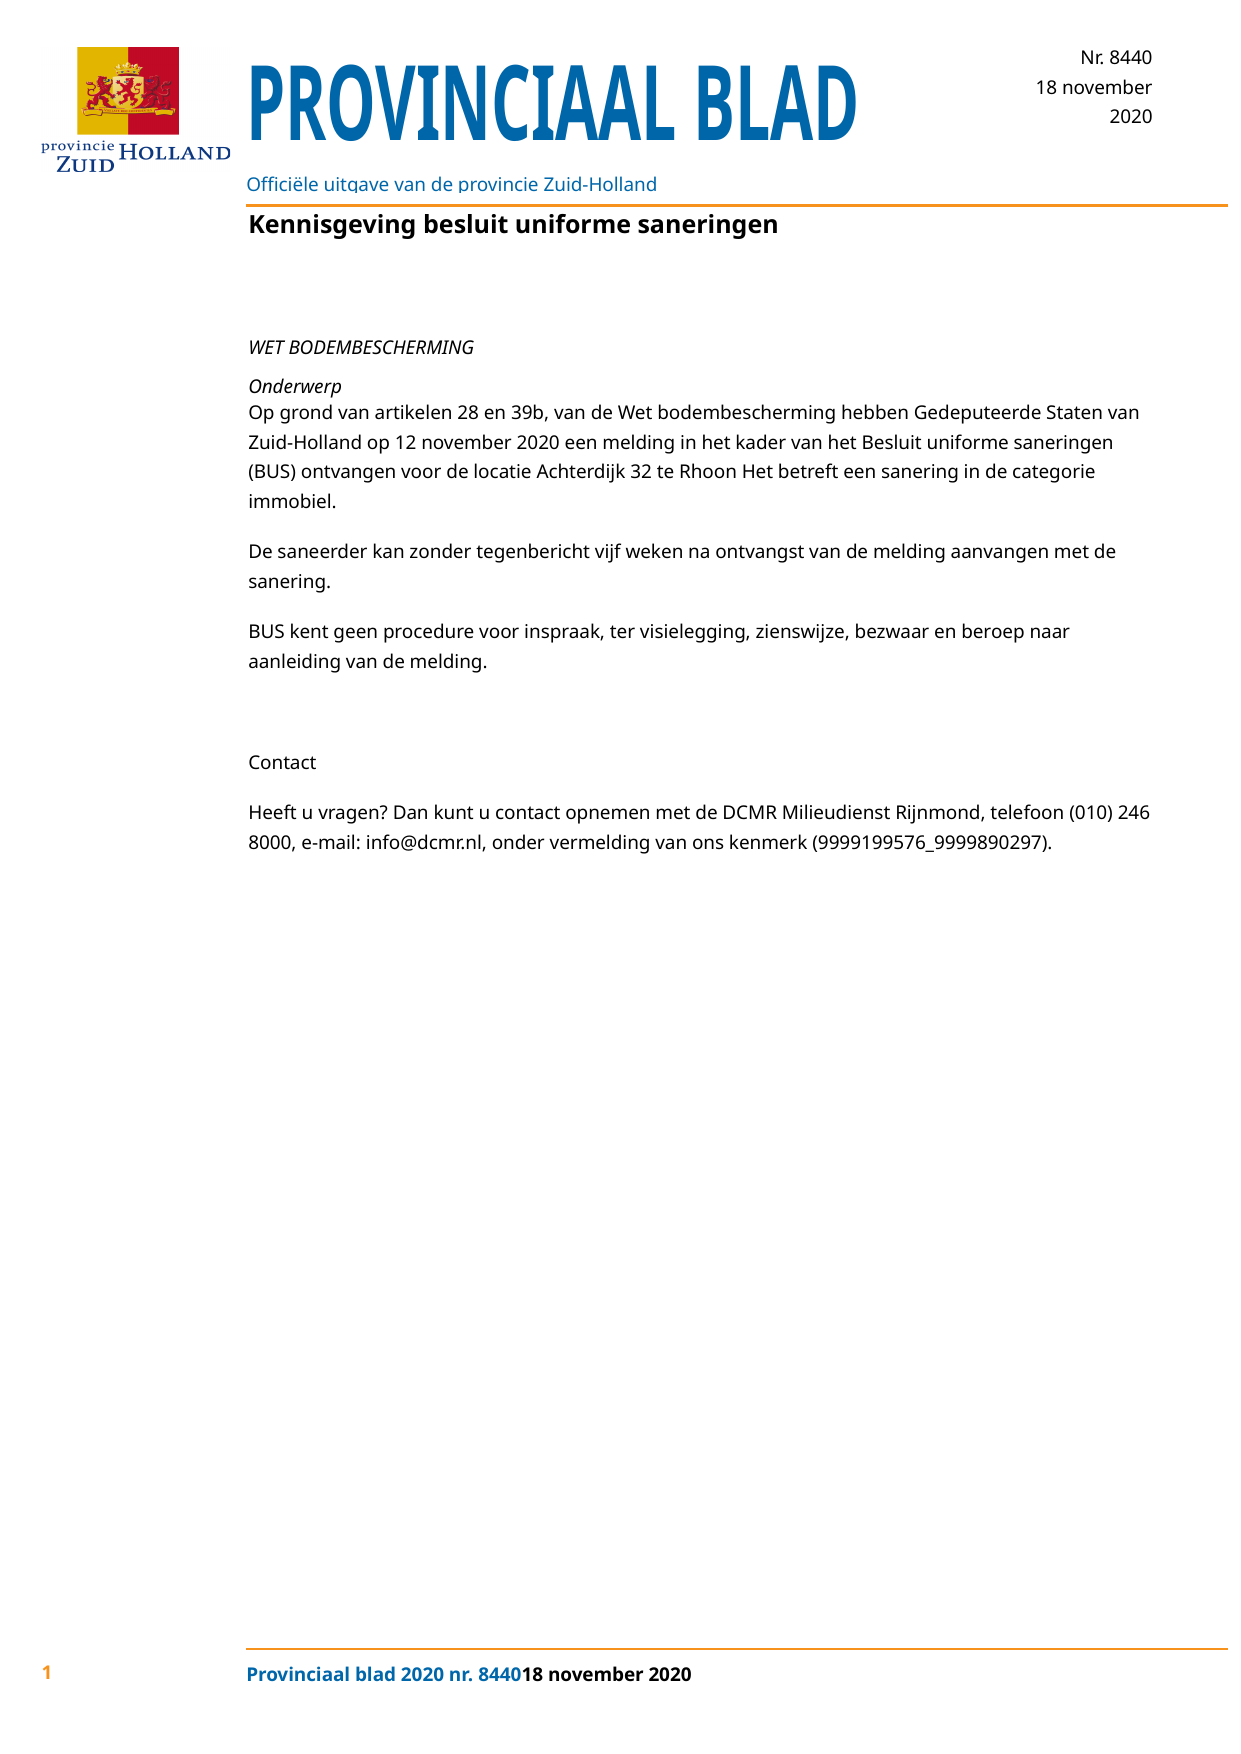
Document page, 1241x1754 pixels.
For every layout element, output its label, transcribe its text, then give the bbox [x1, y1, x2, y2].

text Onderwerp [248, 373, 1152, 399]
text WET BODEMBESCHERMING [248, 334, 1152, 360]
picture [41, 47, 231, 172]
text Kennisgeving besluit uniforme saneringen [248, 207, 1152, 241]
text Op grond van artikelen 28 en 39b, van de Wet bodembescherming hebben Gedeputeerde Staten van Zuid-Holland op 12 november 2020 een melding in het kader van het Besluit uniforme saneringen (BUS) ontvangen voor de locatie Achterdijk 32 te Rhoon Het betreft een sanering in de categorie immobiel. [248, 399, 1152, 514]
text De saneerder kan zonder tegenbericht vijf weken na ontvangst van de melding aanvangen met de sanering. [248, 538, 1152, 594]
text BUS kent geen procedure voor inspraak, ter visielegging, zienswijze, bezwaar en beroep naar aanleiding van de melding. [248, 618, 1152, 674]
text Contact [248, 749, 1152, 774]
text Heeft u vragen? Dan kunt u contact opnemen met de DCMR Milieudienst Rijnmond, telefoon (010) 246 8000, e-mail: info@dcmr.nl, onder vermelding van ons kenmerk (9999199576_9999890297). [248, 799, 1152, 854]
